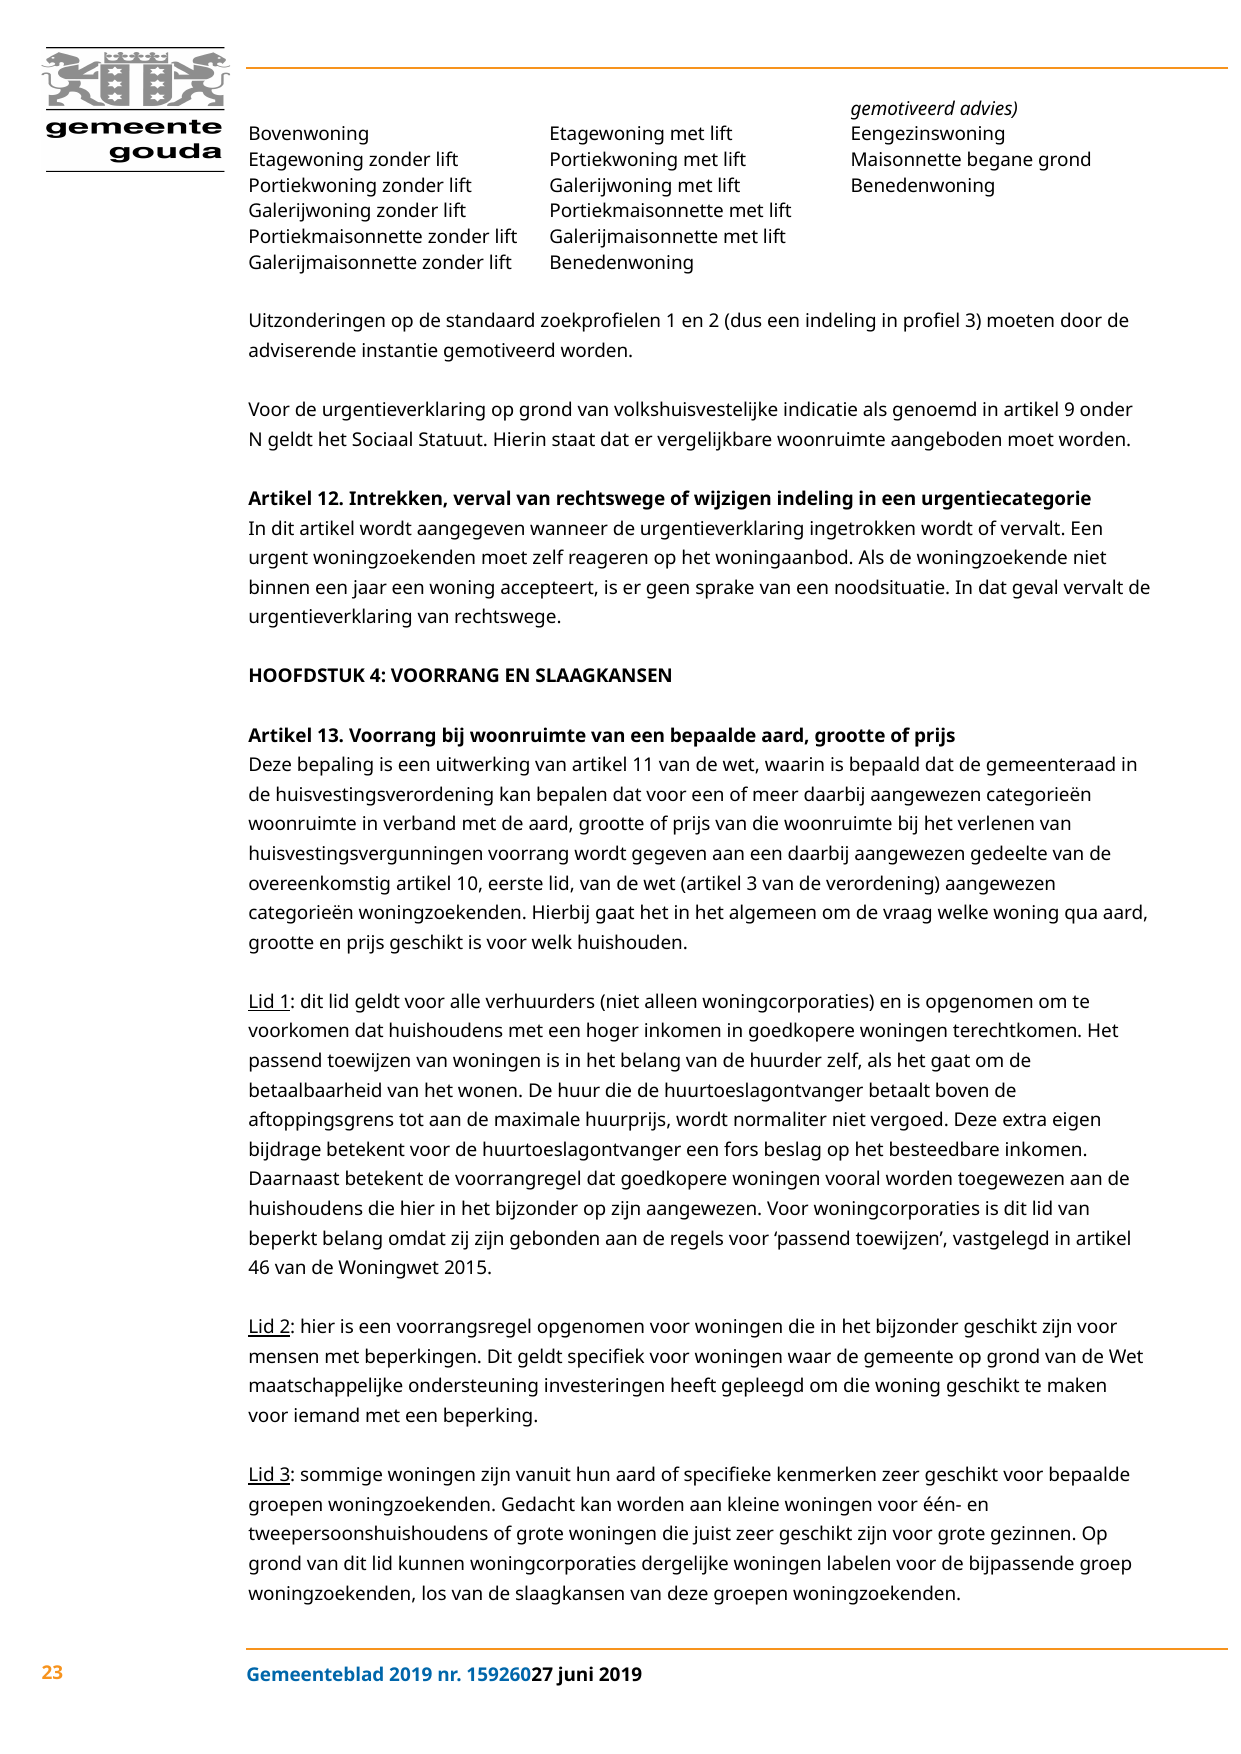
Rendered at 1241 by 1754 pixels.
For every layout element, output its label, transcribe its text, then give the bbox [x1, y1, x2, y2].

table_header gemotiveerd advies) [850, 95, 1152, 121]
table_cell Benedenwoning [850, 172, 1152, 198]
table_cell Galerijmaisonnette met lift [549, 224, 850, 249]
text Lid 1: dit lid geldt voor alle verhuurders (niet alleen woningcorporaties) en is opgenomen om te voorkomen dat huishoudens met een hoger inkomen in goedkopere woningen terechtkomen. Het passend toewijzen van woningen is in het belang van de huurder zelf, als het gaat om de betaalbaarheid van het wonen. De huur die de huurtoeslagontvanger betaalt boven de aftoppingsgrens tot aan de maximale huurprijs, wordt normaliter niet vergoed. Deze extra eigen bijdrage betekent voor de huurtoeslagontvanger een fors beslag op het besteedbare inkomen. Daarnaast betekent de voorrangregel dat goedkopere woningen vooral worden toegewezen aan de huishoudens die hier in het bijzonder op zijn aangewezen. Voor woningcorporaties is dit lid van beperkt belang omdat zij zijn gebonden aan de regels voor ‘passend toewijzen’, vastgelegd in artikel 46 van de Woningwet 2015. [248, 988, 1152, 1280]
text In dit artikel wordt aangegeven wanneer de urgentieverklaring ingetrokken wordt of vervalt. Een urgent woningzoekenden moet zelf reageren op het woningaanbod. Als de woningzoekende niet binnen een jaar een woning accepteert, is er geen sprake van een noodsituatie. In dat geval vervalt de urgentieverklaring van rechtswege. [248, 515, 1152, 629]
table_header [549, 95, 850, 121]
text Voor de urgentieverklaring op grond van volkshuisvestelijke indicatie als genoemd in artikel 9 onder N geldt het Sociaal Statuut. Hierin staat dat er vergelijkbare woonruimte aangeboden moet worden. [248, 396, 1152, 452]
text Uitzonderingen op de standaard zoekprofielen 1 en 2 (dus een indeling in profiel 3) moeten door de adviserende instantie gemotiveerd worden. [248, 308, 1152, 363]
table_cell [850, 249, 1152, 275]
text HOOFDSTUK 4: VOORRANG EN SLAAGKANSEN [248, 663, 1152, 688]
table_cell [850, 198, 1152, 223]
text Lid 2: hier is een voorrangsregel opgenomen voor woningen die in het bijzonder geschikt zijn voor mensen met beperkingen. Dit geldt specifiek voor woningen waar de gemeente op grond van de Wet maatschappelijke ondersteuning investeringen heeft gepleegd om die woning geschikt te maken voor iemand met een beperking. [248, 1313, 1152, 1428]
text Lid 3: sommige woningen zijn vanuit hun aard of specifieke kenmerken zeer geschikt voor bepaalde groepen woningzoekenden. Gedacht kan worden aan kleine woningen voor één- en tweepersoonshuishoudens of grote woningen die juist zeer geschikt zijn voor grote gezinnen. Op grond van dit lid kunnen woningcorporaties dergelijke woningen labelen voor de bijpassende groep woningzoekenden, los van de slaagkansen van deze groepen woningzoekenden. [248, 1461, 1152, 1606]
table_header [248, 95, 549, 121]
table_cell Galerijwoning zonder lift [248, 198, 549, 223]
table_cell Maisonnette begane grond [850, 146, 1152, 172]
table_cell Galerijwoning met lift [549, 172, 850, 198]
table_cell Bovenwoning [248, 121, 549, 146]
table_cell Galerijmaisonnette zonder lift [248, 249, 549, 275]
table_cell Etagewoning met lift [549, 121, 850, 146]
table_cell Portiekwoning zonder lift [248, 172, 549, 198]
text Deze bepaling is een uitwerking van artikel 11 van de wet, waarin is bepaald dat de gemeenteraad in de huisvestingsverordening kan bepalen dat voor een of meer daarbij aangewezen categorieën woonruimte in verband met de aard, grootte of prijs van die woonruimte bij het verlenen van huisvestingsvergunningen voorrang wordt gegeven aan een daarbij aangewezen gedeelte van de overeenkomstig artikel 10, eerste lid, van de wet (artikel 3 van de verordening) aangewezen categorieën woningzoekenden. Hierbij gaat het in het algemeen om de vraag welke woning qua aard, grootte en prijs geschikt is voor welk huishouden. [248, 751, 1152, 955]
table_cell Portiekmaisonnette met lift [549, 198, 850, 223]
table_cell Etagewoning zonder lift [248, 146, 549, 172]
table_cell Benedenwoning [549, 249, 850, 275]
table_cell Portiekmaisonnette zonder lift [248, 224, 549, 249]
picture [41, 47, 231, 172]
table_cell Portiekwoning met lift [549, 146, 850, 172]
text Artikel 13. Voorrang bij woonruimte van een bepaalde aard, grootte of prijs [248, 722, 1152, 748]
table_cell [850, 224, 1152, 249]
text Artikel 12. Intrekken, verval van rechtswege of wijzigen indeling in een urgentiecategorie [248, 485, 1152, 511]
table_cell Eengezinswoning [850, 121, 1152, 146]
